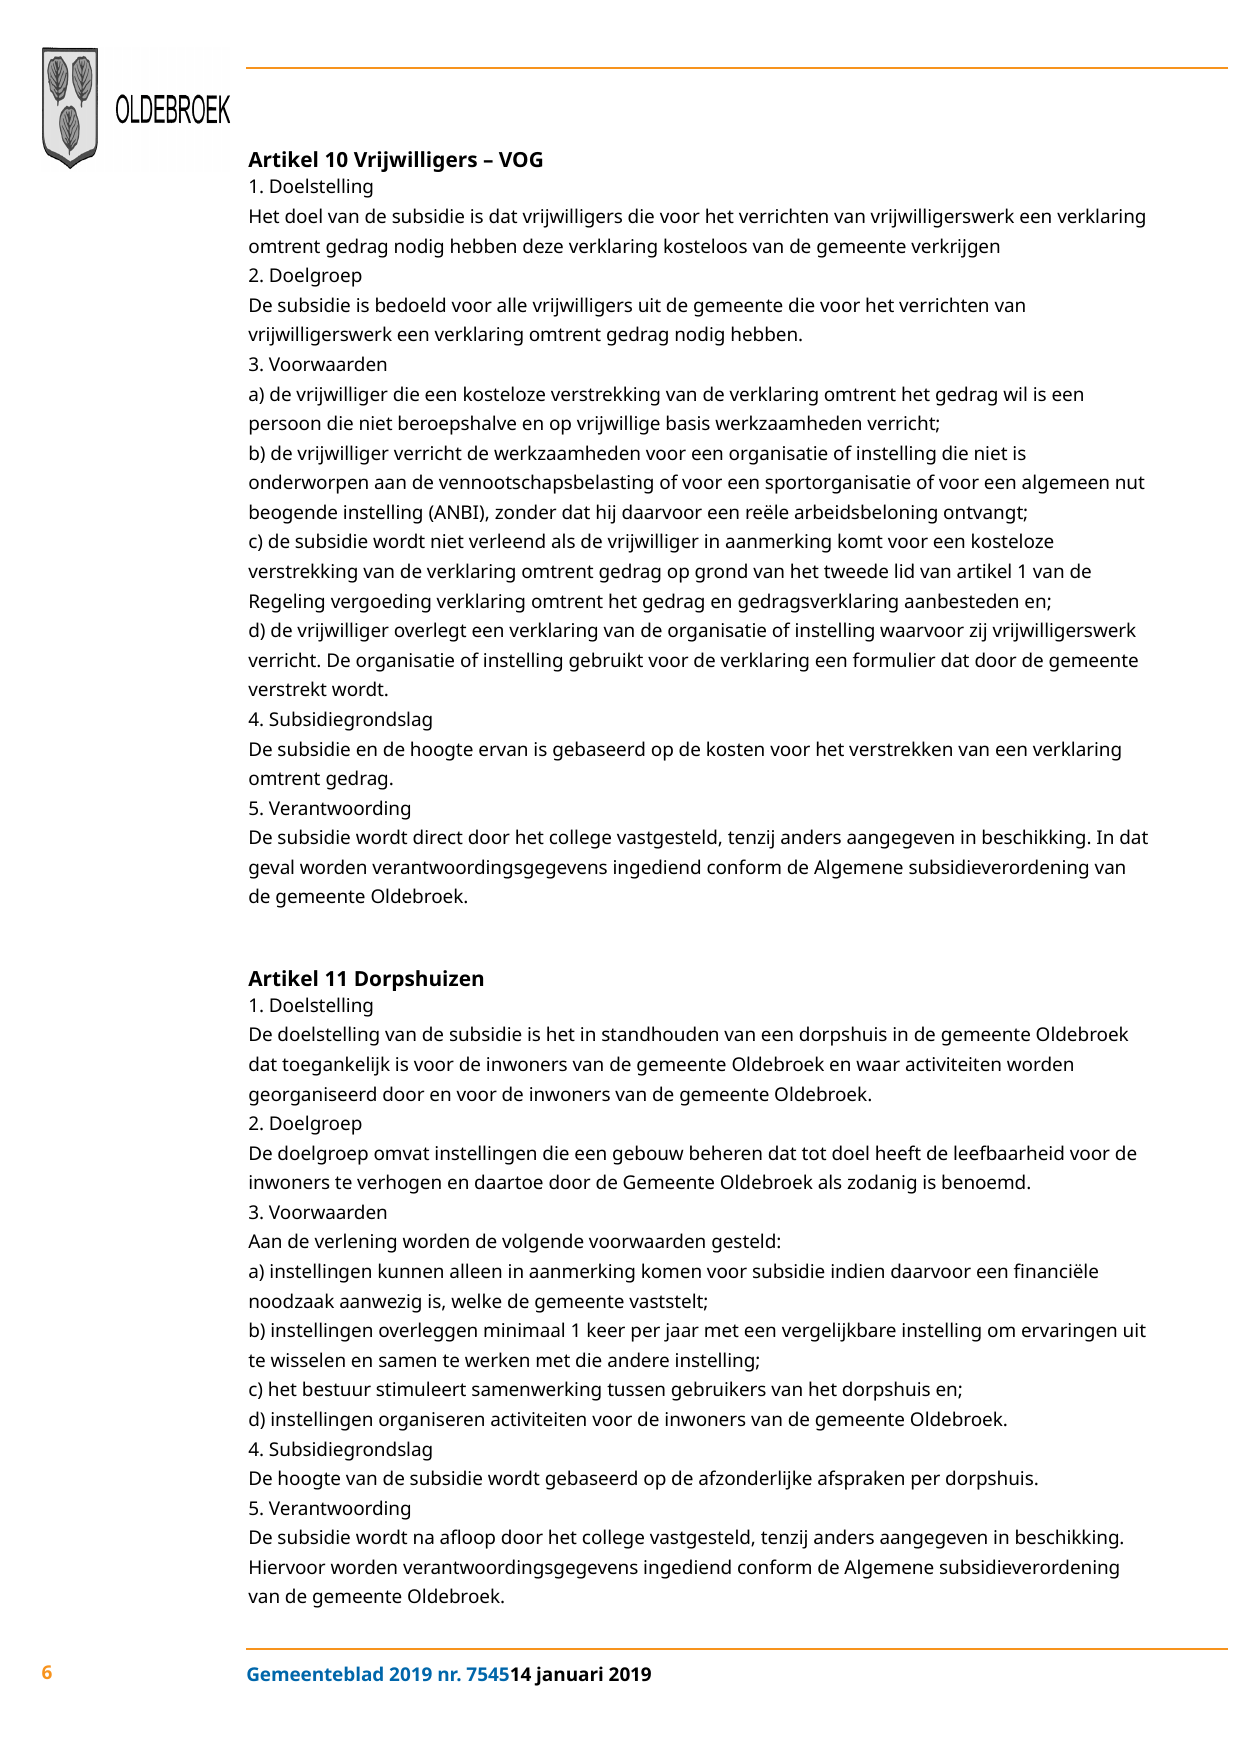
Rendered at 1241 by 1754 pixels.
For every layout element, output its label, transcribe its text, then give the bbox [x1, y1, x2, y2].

text 1. Doelstelling [248, 992, 1152, 1018]
text De doelgroep omvat instellingen die een gebouw beheren dat tot doel heeft de leefbaarheid voor de inwoners te verhogen en daartoe door de Gemeente Oldebroek als zodanig is benoemd. [248, 1140, 1152, 1195]
text 2. Doelgroep [248, 1110, 1152, 1136]
text d) instellingen organiseren activiteiten voor de inwoners van de gemeente Oldebroek. [248, 1406, 1152, 1432]
text c) de subsidie wordt niet verleend als de vrijwilliger in aanmerking komt voor een kosteloze verstrekking van de verklaring omtrent gedrag op grond van het tweede lid van artikel 1 van de Regeling vergoeding verklaring omtrent het gedrag en gedragsverklaring aanbesteden en; [248, 529, 1152, 613]
text a) de vrijwilliger die een kosteloze verstrekking van de verklaring omtrent het gedrag wil is een persoon die niet beroepshalve en op vrijwillige basis werkzaamheden verricht; [248, 381, 1152, 436]
text 1. Doelstelling [248, 174, 1152, 199]
text c) het bestuur stimuleert samenwerking tussen gebruikers van het dorpshuis en; [248, 1377, 1152, 1402]
text b) instellingen overleggen minimaal 1 keer per jaar met een vergelijkbare instelling om ervaringen uit te wisselen en samen te werken met die andere instelling; [248, 1317, 1152, 1373]
text De hoogte van de subsidie wordt gebaseerd op de afzonderlijke afspraken per dorpshuis. [248, 1465, 1152, 1491]
text 5. Verantwoording [248, 1495, 1152, 1521]
text Artikel 10 Vrijwilligers – VOG [248, 145, 1152, 174]
text b) de vrijwilliger verricht de werkzaamheden voor een organisatie of instelling die niet is onderworpen aan de vennootschapsbelasting of voor een sportorganisatie of voor een algemeen nut beogende instelling (ANBI), zonder dat hij daarvoor een reële arbeidsbeloning ontvangt; [248, 440, 1152, 525]
text De subsidie wordt direct door het college vastgesteld, tenzij anders aangegeven in beschikking. In dat geval worden verantwoordingsgegevens ingediend conform de Algemene subsidieverordening van de gemeente Oldebroek. [248, 824, 1152, 909]
text De subsidie is bedoeld voor alle vrijwilligers uit de gemeente die voor het verrichten van vrijwilligerswerk een verklaring omtrent gedrag nodig hebben. [248, 292, 1152, 347]
text d) de vrijwilliger overlegt een verklaring van de organisatie of instelling waarvoor zij vrijwilligerswerk verricht. De organisatie of instelling gebruikt voor de verklaring een formulier dat door de gemeente verstrekt wordt. [248, 617, 1152, 702]
text 3. Voorwaarden [248, 1199, 1152, 1225]
picture [41, 47, 231, 172]
text 4. Subsidiegrondslag [248, 1436, 1152, 1462]
text 2. Doelgroep [248, 262, 1152, 288]
text De doelstelling van de subsidie is het in standhouden van een dorpshuis in de gemeente Oldebroek dat toegankelijk is voor de inwoners van de gemeente Oldebroek en waar activiteiten worden georganiseerd door en voor de inwoners van de gemeente Oldebroek. [248, 1022, 1152, 1107]
text Aan de verlening worden de volgende voorwaarden gesteld: [248, 1229, 1152, 1254]
text De subsidie en de hoogte ervan is gebaseerd op de kosten voor het verstrekken van een verklaring omtrent gedrag. [248, 736, 1152, 791]
text Het doel van de subsidie is dat vrijwilligers die voor het verrichten van vrijwilligerswerk een verklaring omtrent gedrag nodig hebben deze verklaring kosteloos van de gemeente verkrijgen [248, 203, 1152, 258]
text 3. Voorwaarden [248, 351, 1152, 377]
text Artikel 11 Dorpshuizen [248, 964, 1152, 992]
text 5. Verantwoording [248, 795, 1152, 821]
text 4. Subsidiegrondslag [248, 706, 1152, 732]
text a) instellingen kunnen alleen in aanmerking komen voor subsidie indien daarvoor een financiële noodzaak aanwezig is, welke de gemeente vaststelt; [248, 1258, 1152, 1314]
text De subsidie wordt na afloop door het college vastgesteld, tenzij anders aangegeven in beschikking. Hiervoor worden verantwoordingsgegevens ingediend conform de Algemene subsidieverordening van de gemeente Oldebroek. [248, 1524, 1152, 1609]
